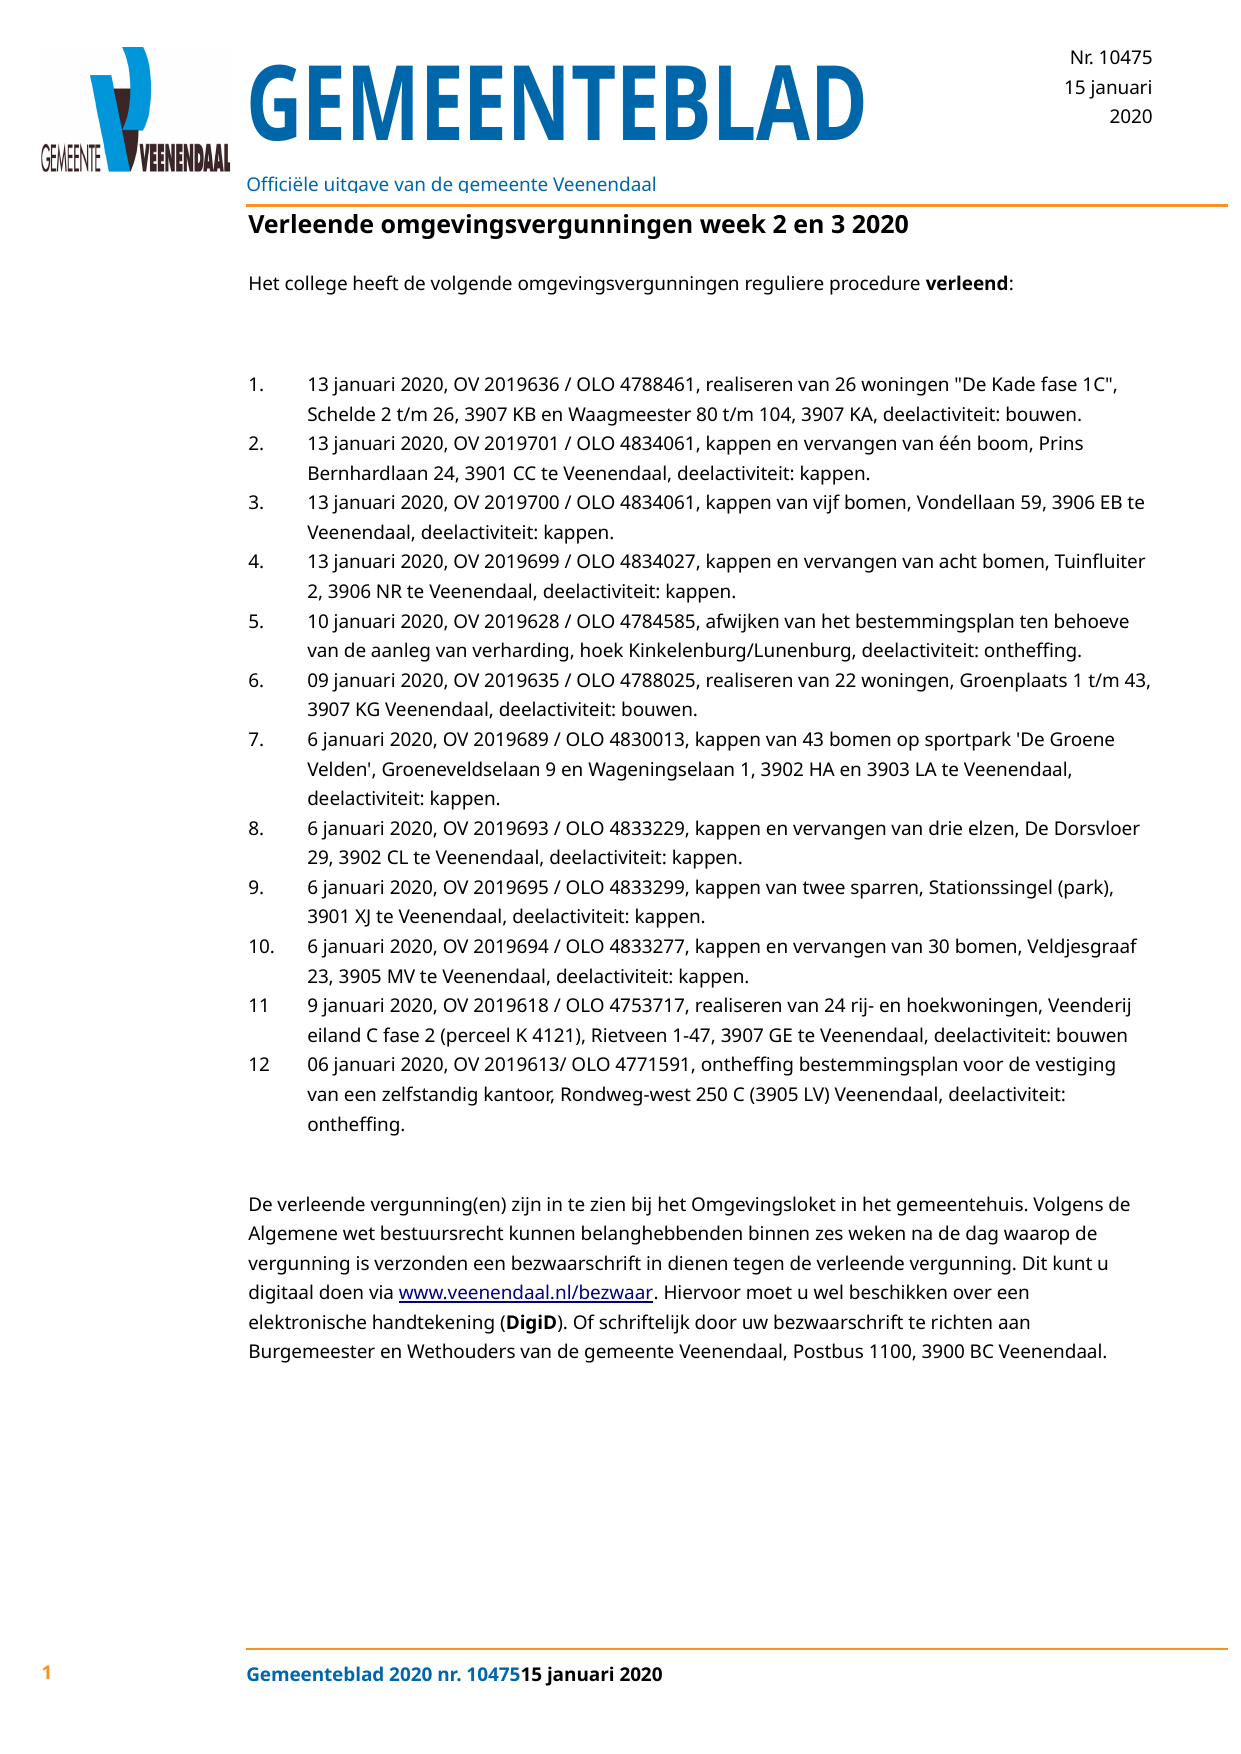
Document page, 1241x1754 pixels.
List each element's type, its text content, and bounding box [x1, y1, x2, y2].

text Het college heeft de volgende omgevingsvergunningen reguliere procedure verleend: [248, 270, 1152, 296]
text Verleende omgevingsvergunningen week 2 en 3 2020 [248, 207, 1152, 241]
list 6 januari 2020, OV 2019694 / OLO 4833277, kappen en vervangen van 30 bomen, Veldjesgraaf 23, 3905 MV te Veenendaal, deelactiviteit: kappen. [248, 933, 1152, 988]
list 9 januari 2020, OV 2019618 / OLO 4753717, realiseren van 24 rij- en hoekwoningen, Veenderij eiland C fase 2 (perceel K 4121), Rietveen 1-47, 3907 GE te Veenendaal, deelactiviteit: bouwen [248, 992, 1152, 1048]
list 06 januari 2020, OV 2019613/ OLO 4771591, ontheffing bestemmingsplan voor de vestiging van een zelfstandig kantoor, Rondweg-west 250 C (3905 LV) Veenendaal, deelactiviteit: ontheffing. [248, 1052, 1152, 1136]
list 10 januari 2020, OV 2019628 / OLO 4784585, afwijken van het bestemmingsplan ten behoeve van de aanleg van verharding, hoek Kinkelenburg/Lunenburg, deelactiviteit: ontheffing. [248, 608, 1152, 663]
list 13 januari 2020, OV 2019636 / OLO 4788461, realiseren van 26 woningen "De Kade fase 1C", Schelde 2 t/m 26, 3907 KB en Waagmeester 80 t/m 104, 3907 KA, deelactiviteit: bouwen. [248, 371, 1152, 426]
picture [41, 47, 130, 172]
list 13 januari 2020, OV 2019701 / OLO 4834061, kappen en vervangen van één boom, Prins Bernhardlaan 24, 3901 CC te Veenendaal, deelactiviteit: kappen. [248, 430, 1152, 486]
list 6 januari 2020, OV 2019695 / OLO 4833299, kappen van twee sparren, Stationssingel (park), 3901 XJ te Veenendaal, deelactiviteit: kappen. [248, 874, 1152, 929]
list 6 januari 2020, OV 2019689 / OLO 4830013, kappen van 43 bomen op sportpark 'De Groene Velden', Groeneveldselaan 9 en Wageningselaan 1, 3902 HA en 3903 LA te Veenendaal, deelactiviteit: kappen. [248, 726, 1152, 811]
text De verleende vergunning(en) zijn in te zien bij het Omgevingsloket in het gemeentehuis. Volgens de Algemene wet bestuursrecht kunnen belanghebbenden binnen zes weken na de dag waarop de vergunning is verzonden een bezwaarschrift in dienen tegen de verleende vergunning. Dit kunt u digitaal doen via www.veenendaal.nl/bezwaar. Hiervoor moet u wel beschikken over een elektronische handtekening (DigiD). Of schriftelijk door uw bezwaarschrift te richten aan Burgemeester en Wethouders van de gemeente Veenendaal, Postbus 1100, 3900 BC Veenendaal. [248, 1191, 1152, 1364]
list 13 januari 2020, OV 2019700 / OLO 4834061, kappen van vijf bomen, Vondellaan 59, 3906 EB te Veenendaal, deelactiviteit: kappen. [248, 489, 1152, 545]
list 09 januari 2020, OV 2019635 / OLO 4788025, realiseren van 22 woningen, Groenplaats 1 t/m 43, 3907 KG Veenendaal, deelactiviteit: bouwen. [248, 667, 1152, 722]
list 13 januari 2020, OV 2019699 / OLO 4834027, kappen en vervangen van acht bomen, Tuinfluiter 2, 3906 NR te Veenendaal, deelactiviteit: kappen. [248, 549, 1152, 604]
list 6 januari 2020, OV 2019693 / OLO 4833229, kappen en vervangen van drie elzen, De Dorsvloer 29, 3902 CL te Veenendaal, deelactiviteit: kappen. [248, 815, 1152, 870]
picture [123, 47, 231, 172]
